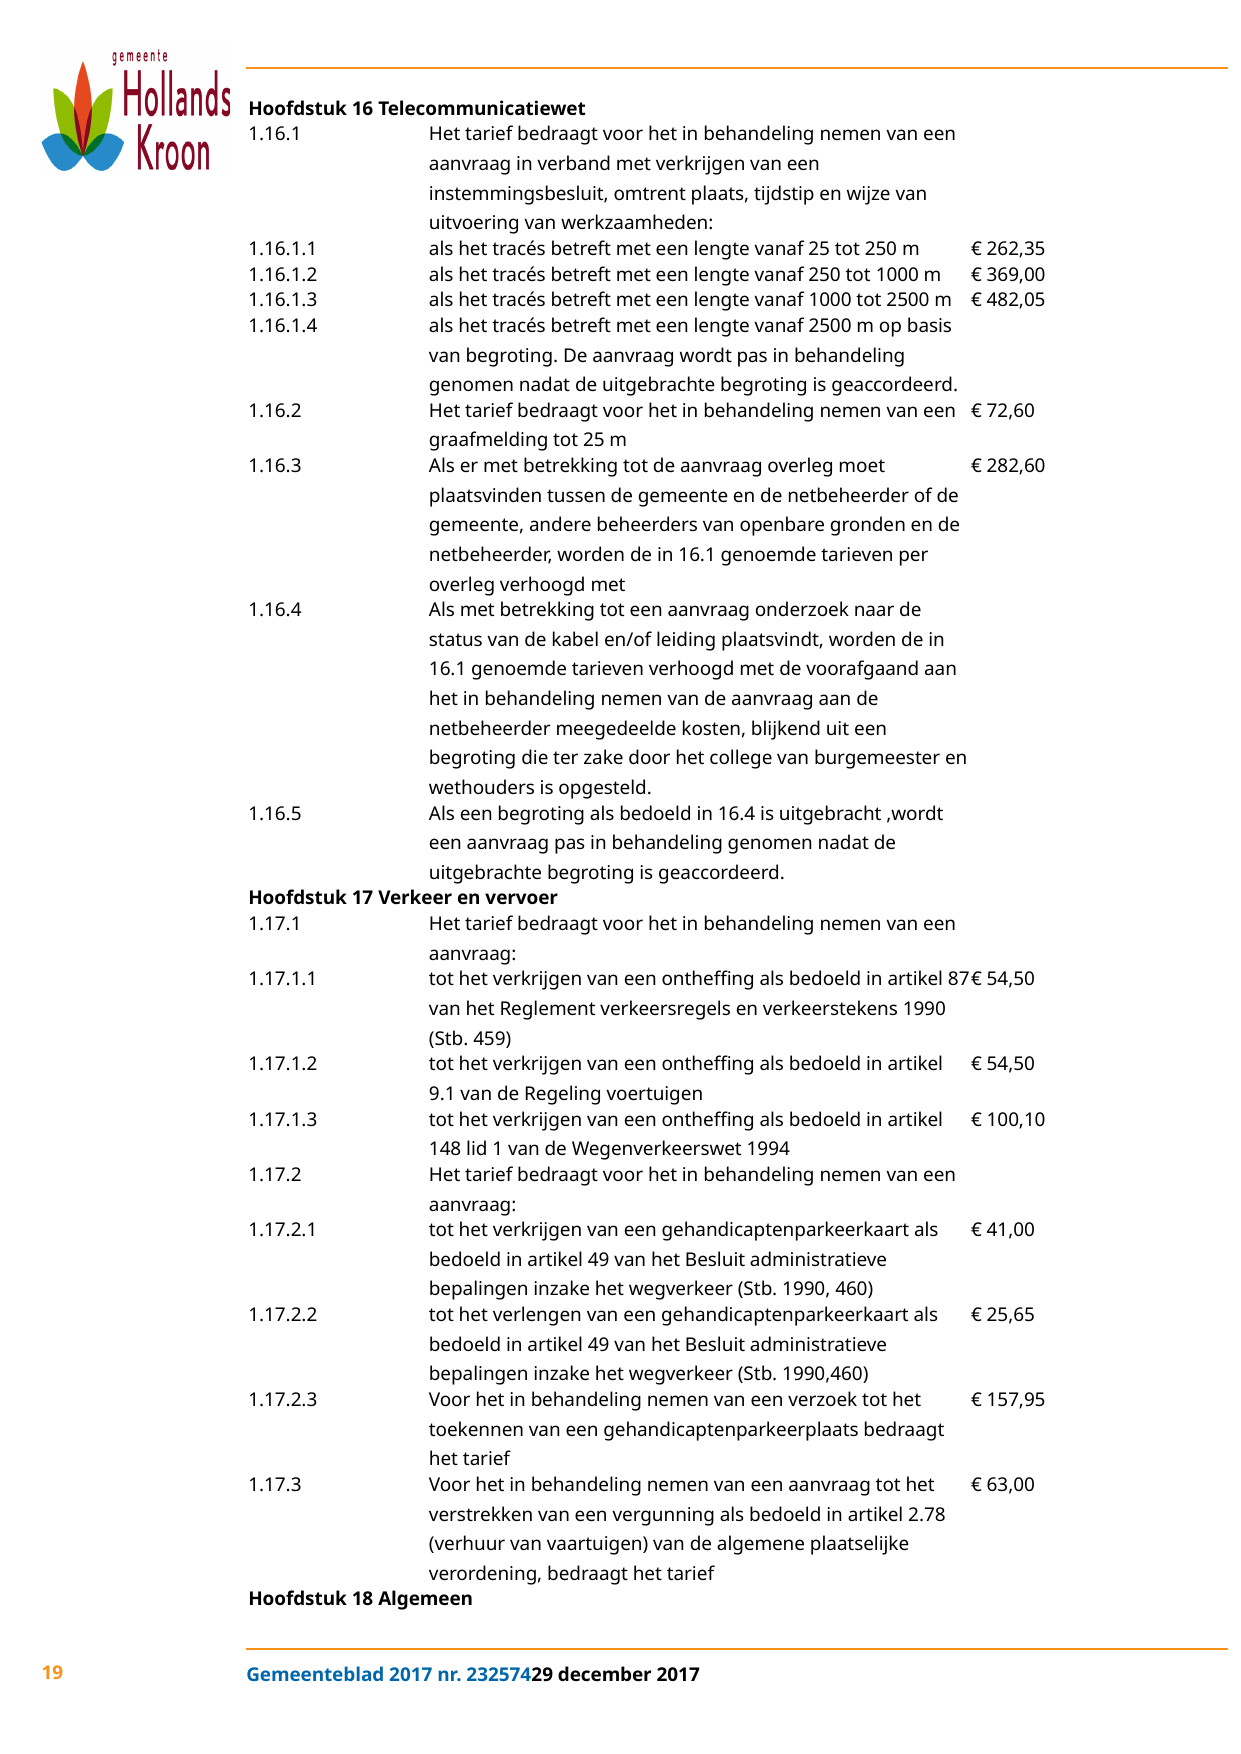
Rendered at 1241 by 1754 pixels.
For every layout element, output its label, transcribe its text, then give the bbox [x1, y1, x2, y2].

table_cell Het tarief bedraagt voor het in behandeling nemen van een aanvraag: [429, 910, 971, 966]
table_cell € 41,00 [971, 1216, 1152, 1301]
table_cell 1.16.1 [248, 121, 429, 235]
table_cell [971, 312, 1152, 397]
table_cell Als er met betrekking tot de aanvraag overleg moet plaatsvinden tussen de gemeente en de netbeheerder of de gemeente, andere beheerders van openbare gronden en de netbeheerder, worden de in 16.1 genoemde tarieven per overleg verhoogd met [429, 453, 971, 596]
table_cell Hoofdstuk 18 Algemeen [248, 1586, 1152, 1611]
table_cell 1.17.2.3 [248, 1386, 429, 1471]
table_cell tot het verkrijgen van een ontheffing als bedoeld in artikel 148 lid 1 van de Wegenverkeerswet 1994 [429, 1106, 971, 1161]
picture [41, 47, 231, 172]
table_cell als het tracés betreft met een lengte vanaf 1000 tot 2500 m [429, 286, 971, 312]
table_cell € 54,50 [971, 1051, 1152, 1106]
table_cell 1.17.2.1 [248, 1216, 429, 1301]
table_cell Voor het in behandeling nemen van een verzoek tot het toekennen van een gehandicaptenparkeerplaats bedraagt het tarief [429, 1386, 971, 1471]
table_cell tot het verkrijgen van een gehandicaptenparkeerkaart als bedoeld in artikel 49 van het Besluit administratieve bepalingen inzake het wegverkeer (Stb. 1990, 460) [429, 1216, 971, 1301]
table_cell 1.17.1.1 [248, 966, 429, 1051]
table_cell 1.16.1.3 [248, 286, 429, 312]
table_cell Het tarief bedraagt voor het in behandeling nemen van een aanvraag in verband met verkrijgen van een instemmingsbesluit, omtrent plaats, tijdstip en wijze van uitvoering van werkzaamheden: [429, 121, 971, 235]
table_cell Hoofdstuk 17 Verkeer en vervoer [248, 885, 1152, 910]
table_cell Als met betrekking tot een aanvraag onderzoek naar de status van de kabel en/of leiding plaatsvindt, worden de in 16.1 genoemde tarieven verhoogd met de voorafgaand aan het in behandeling nemen van de aanvraag aan de netbeheerder meegedeelde kosten, blijkend uit een begroting die ter zake door het college van burgemeester en wethouders is opgesteld. [429, 596, 971, 800]
table_cell 1.16.1.2 [248, 261, 429, 286]
table_cell tot het verlengen van een gehandicaptenparkeerkaart als bedoeld in artikel 49 van het Besluit administratieve bepalingen inzake het wegverkeer (Stb. 1990,460) [429, 1301, 971, 1386]
table_cell als het tracés betreft met een lengte vanaf 2500 m op basis van begroting. De aanvraag wordt pas in behandeling genomen nadat de uitgebrachte begroting is geaccordeerd. [429, 312, 971, 397]
table_cell € 54,50 [971, 966, 1152, 1051]
table_cell 1.17.3 [248, 1471, 429, 1586]
table_cell € 369,00 [971, 261, 1152, 286]
table_cell € 282,60 [971, 453, 1152, 596]
table_cell als het tracés betreft met een lengte vanaf 25 tot 250 m [429, 235, 971, 261]
table_cell tot het verkrijgen van een ontheffing als bedoeld in artikel 87 van het Reglement verkeersregels en verkeerstekens 1990 (Stb. 459) [429, 966, 971, 1051]
table_cell € 100,10 [971, 1106, 1152, 1161]
table_cell Hoofdstuk 16 Telecommunicatiewet [248, 95, 1152, 121]
table_cell als het tracés betreft met een lengte vanaf 250 tot 1000 m [429, 261, 971, 286]
table_cell [971, 910, 1152, 966]
table_cell € 157,95 [971, 1386, 1152, 1471]
table_cell [971, 1161, 1152, 1216]
table_cell 1.16.3 [248, 453, 429, 596]
table_cell Als een begroting als bedoeld in 16.4 is uitgebracht ,wordt een aanvraag pas in behandeling genomen nadat de uitgebrachte begroting is geaccordeerd. [429, 800, 971, 884]
table_cell 1.16.1.1 [248, 235, 429, 261]
table_cell tot het verkrijgen van een ontheffing als bedoeld in artikel 9.1 van de Regeling voertuigen [429, 1051, 971, 1106]
table_cell 1.16.5 [248, 800, 429, 884]
table_cell 1.17.1 [248, 910, 429, 966]
table_cell [971, 800, 1152, 884]
table_cell 1.17.2.2 [248, 1301, 429, 1386]
table_cell € 262,35 [971, 235, 1152, 261]
table_cell [971, 121, 1152, 235]
table_cell 1.17.1.3 [248, 1106, 429, 1161]
table_cell 1.16.4 [248, 596, 429, 800]
table_cell [971, 596, 1152, 800]
table_cell 1.16.2 [248, 397, 429, 452]
table_cell 1.17.1.2 [248, 1051, 429, 1106]
table_cell € 25,65 [971, 1301, 1152, 1386]
table_cell Voor het in behandeling nemen van een aanvraag tot het verstrekken van een vergunning als bedoeld in artikel 2.78 (verhuur van vaartuigen) van de algemene plaatselijke verordening, bedraagt het tarief [429, 1471, 971, 1586]
table_cell 1.17.2 [248, 1161, 429, 1216]
table_cell Het tarief bedraagt voor het in behandeling nemen van een graafmelding tot 25 m [429, 397, 971, 452]
table_cell 1.16.1.4 [248, 312, 429, 397]
table_cell Het tarief bedraagt voor het in behandeling nemen van een aanvraag: [429, 1161, 971, 1216]
table_cell € 63,00 [971, 1471, 1152, 1586]
table_cell € 72,60 [971, 397, 1152, 452]
table_cell € 482,05 [971, 286, 1152, 312]
